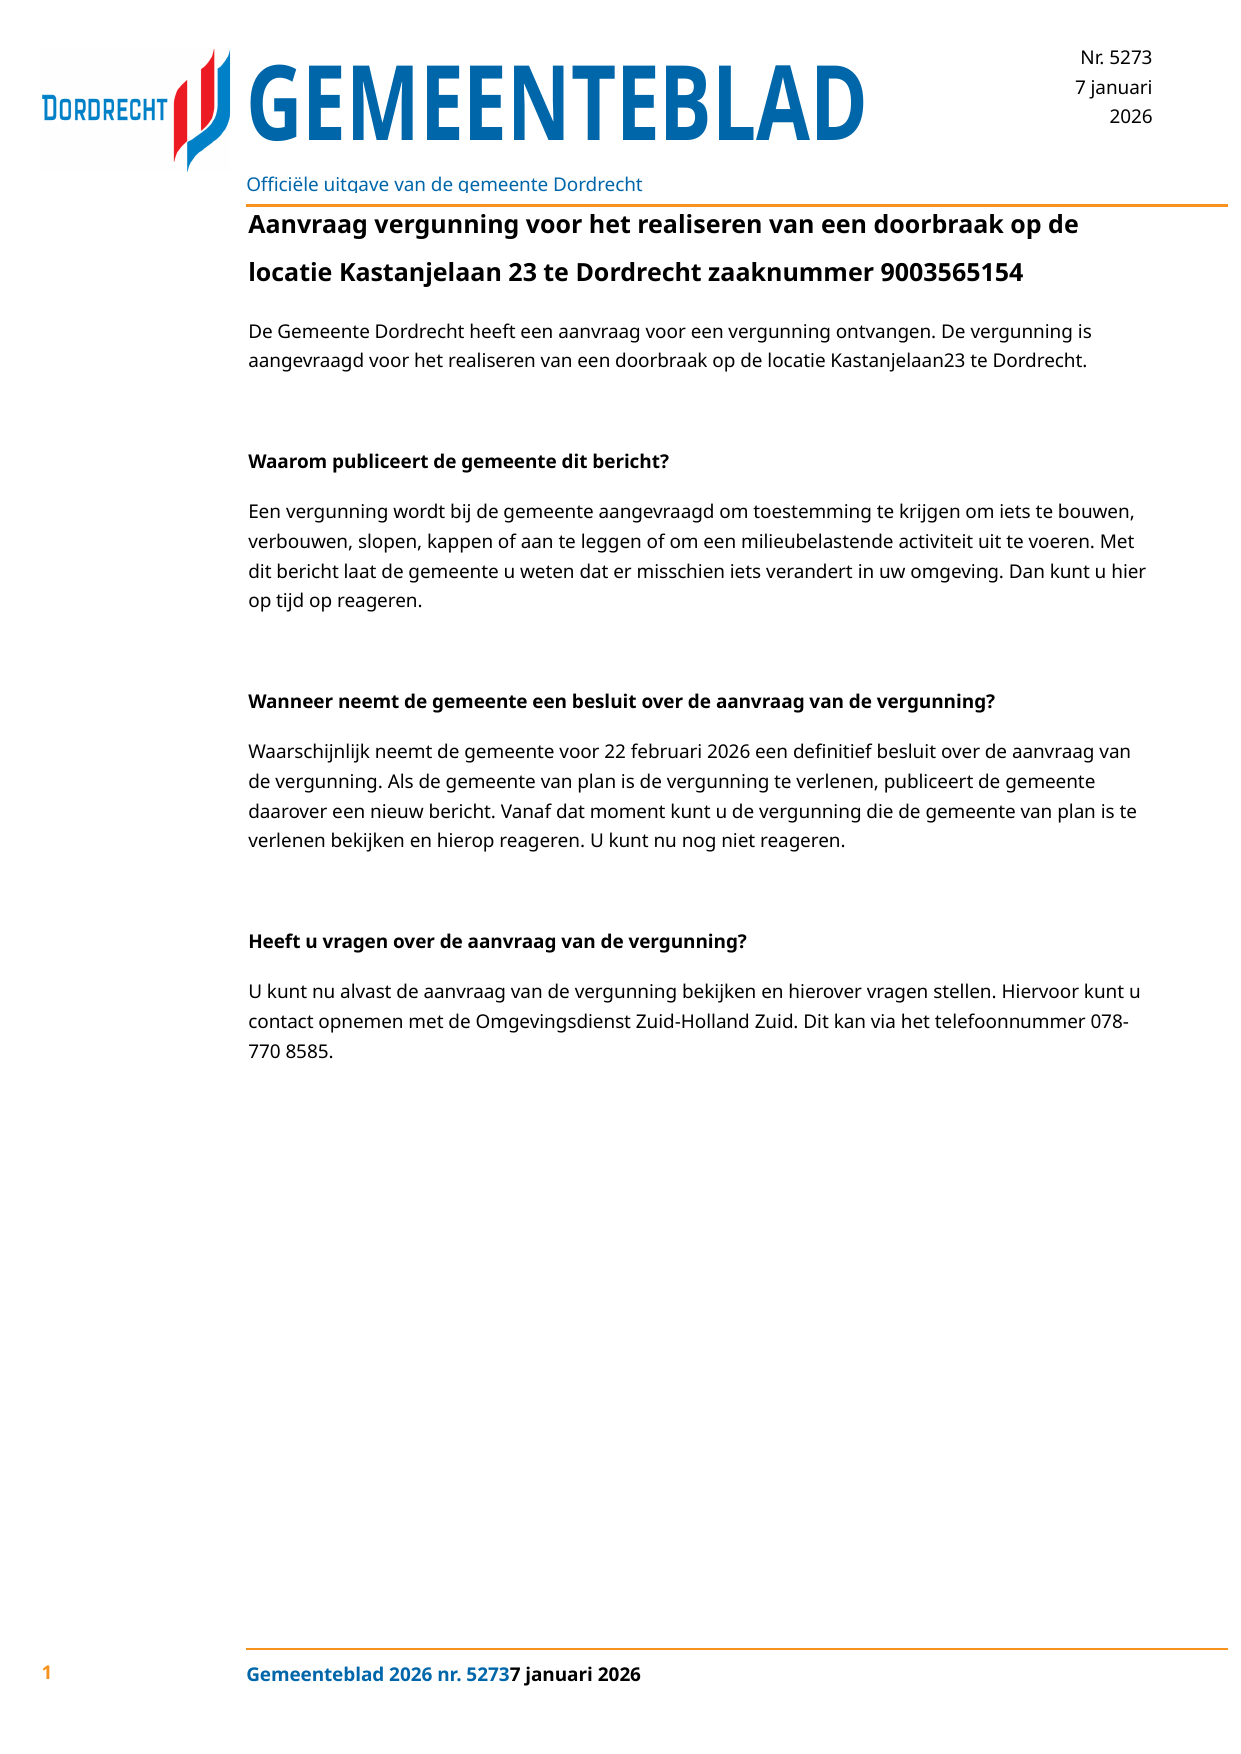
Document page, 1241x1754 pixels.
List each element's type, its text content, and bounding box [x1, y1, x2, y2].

text Wanneer neemt de gemeente een besluit over de aanvraag van de vergunning? [248, 688, 1152, 714]
text Aanvraag vergunning voor het realiseren van een doorbraak op de locatie Kastanjelaan 23 te Dordrecht zaaknummer 9003565154 [248, 207, 1152, 288]
text Heeft u vragen over de aanvraag van de vergunning? [248, 928, 1152, 954]
picture [41, 47, 231, 172]
text Een vergunning wordt bij de gemeente aangevraagd om toestemming te krijgen om iets te bouwen, verbouwen, slopen, kappen of aan te leggen of om een milieubelastende activiteit uit te voeren. Met dit bericht laat de gemeente u weten dat er misschien iets verandert in uw omgeving. Dan kunt u hier op tijd op reageren. [248, 499, 1152, 613]
text Waarom publiceert de gemeente dit bericht? [248, 448, 1152, 474]
text Waarschijnlijk neemt de gemeente voor 22 februari 2026 een definitief besluit over de aanvraag van de vergunning. Als de gemeente van plan is de vergunning te verlenen, publiceert de gemeente daarover een nieuw bericht. Vanaf dat moment kunt u de vergunning die de gemeente van plan is te verlenen bekijken en hierop reageren. U kunt nu nog niet reageren. [248, 739, 1152, 853]
text De Gemeente Dordrecht heeft een aanvraag voor een vergunning ontvangen. De vergunning is aangevraagd voor het realiseren van een doorbraak op de locatie Kastanjelaan23 te Dordrecht. [248, 318, 1152, 373]
text U kunt nu alvast de aanvraag van de vergunning bekijken en hierover vragen stellen. Hiervoor kunt u contact opnemen met de Omgevingsdienst Zuid-Holland Zuid. Dit kan via het telefoonnummer 078-770 8585. [248, 979, 1152, 1064]
